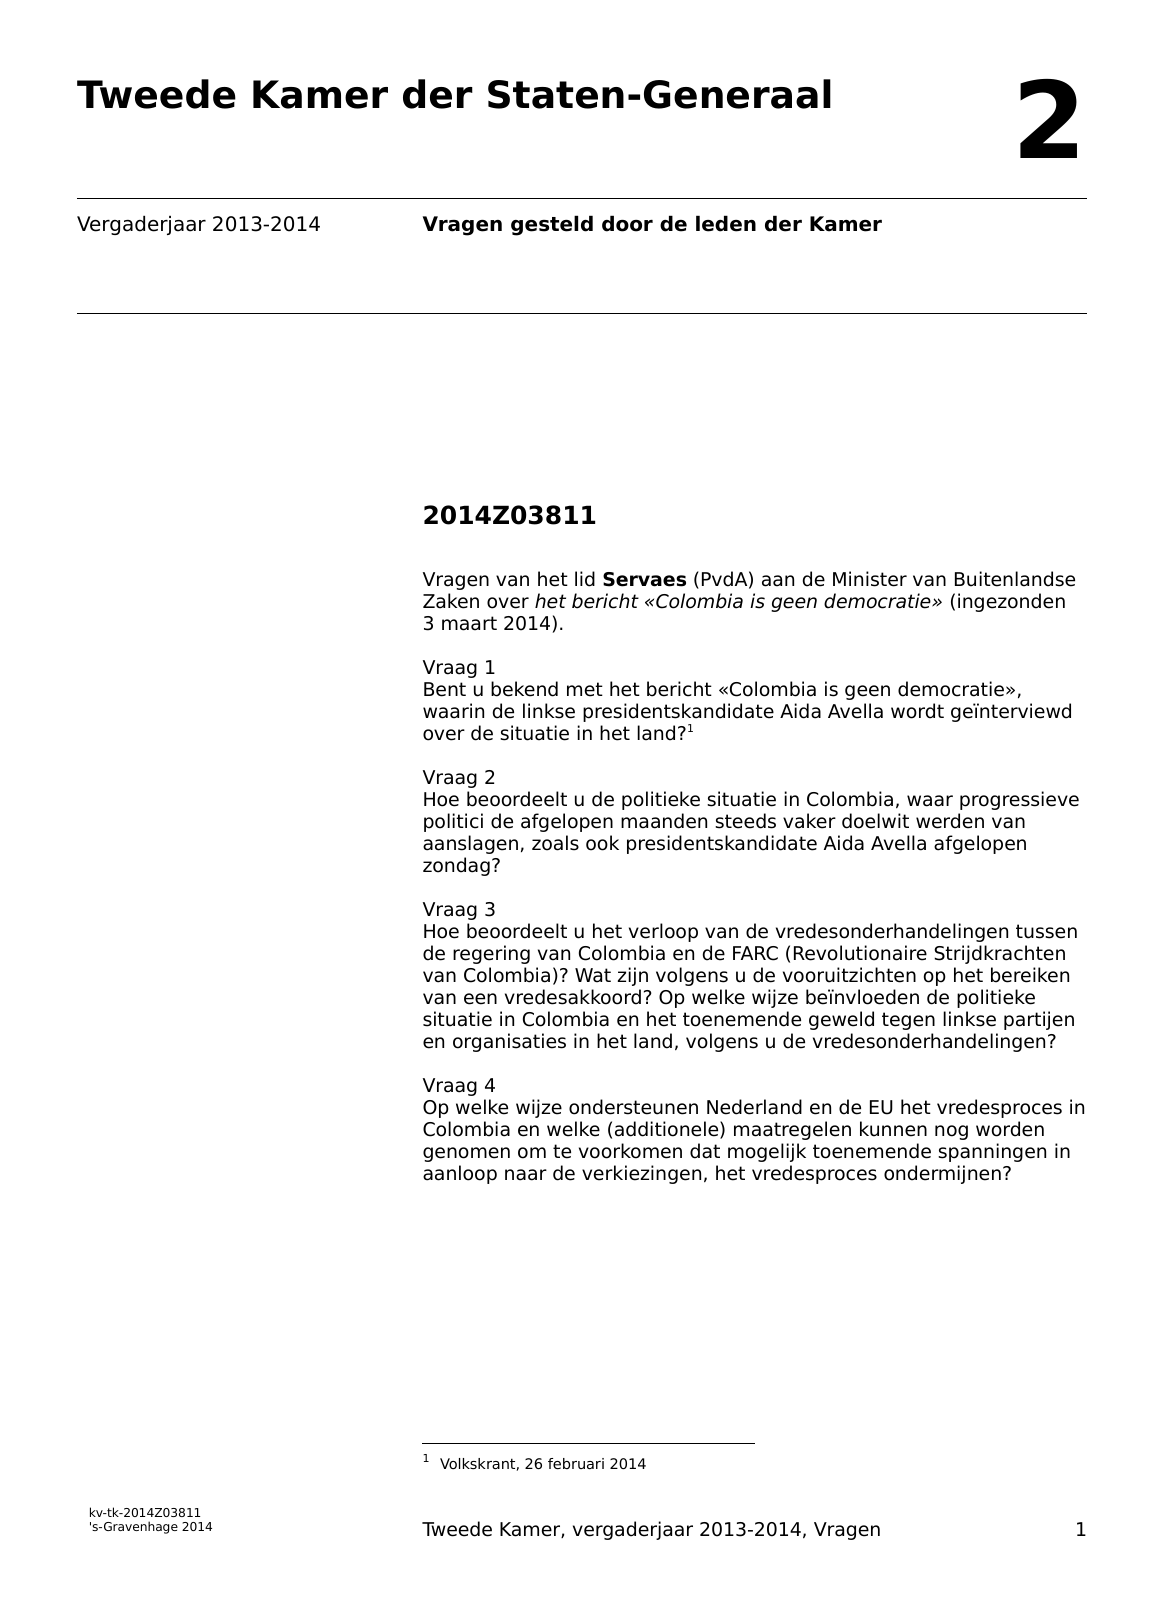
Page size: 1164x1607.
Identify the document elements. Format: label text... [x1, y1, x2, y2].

text Vraag 4 [422, 1075, 1087, 1097]
text Vraag 3 [422, 899, 1087, 921]
text Hoe beoordeelt u het verloop van de vredesonderhandelingen tussen de regering van Colombia en de FARC (Revolutionaire Strijdkrachten van Colombia)? Wat zijn volgens u de vooruitzichten op het bereiken van een vredesakkoord? Op welke wijze beïnvloeden de politieke situatie in Colombia en het toenemende geweld tegen linkse partijen en organisaties in het land, volgens u de vredesonderhandelingen? [422, 921, 1087, 1053]
table_cell Vragen gesteld door de leden der Kamer [422, 199, 1087, 313]
text Op welke wijze ondersteunen Nederland en de EU het vredesproces in Colombia en welke (additionele) maatregelen kunnen nog worden genomen om te voorkomen dat mogelijk toenemende spanningen in aanloop naar de verkiezingen, het vredesproces ondermijnen? [422, 1097, 1087, 1185]
text 's-Gravenhage 2014 [88, 1520, 323, 1534]
table_header 2 [886, 59, 1087, 198]
text Volkskrant, 26 februari 2014 [422, 1452, 1087, 1474]
text Vraag 1 [422, 657, 1087, 679]
text Vragen van het lid Servaes (PvdA) aan de Minister van Buitenlandse Zaken over het bericht «Colombia is geen democratie» (ingezonden 3 maart 2014). [422, 569, 1087, 635]
text 2014Z03811 [422, 501, 1087, 531]
text Bent u bekend met het bericht «Colombia is geen democratie», waarin de linkse presidentskandidate Aida Avella wordt geïnterviewd over de situatie in het land? [422, 679, 1087, 745]
table_header Tweede Kamer der Staten-Generaal [77, 59, 886, 198]
text Hoe beoordeelt u de politieke situatie in Colombia, waar progressieve politici de afgelopen maanden steeds vaker doelwit werden van aanslagen, zoals ook presidentskandidate Aida Avella afgelopen zondag? [422, 789, 1087, 877]
text kv-tk-2014Z03811 [88, 1506, 323, 1520]
text Vraag 2 [422, 767, 1087, 789]
table_cell Vergaderjaar 2013-2014 [77, 199, 422, 313]
